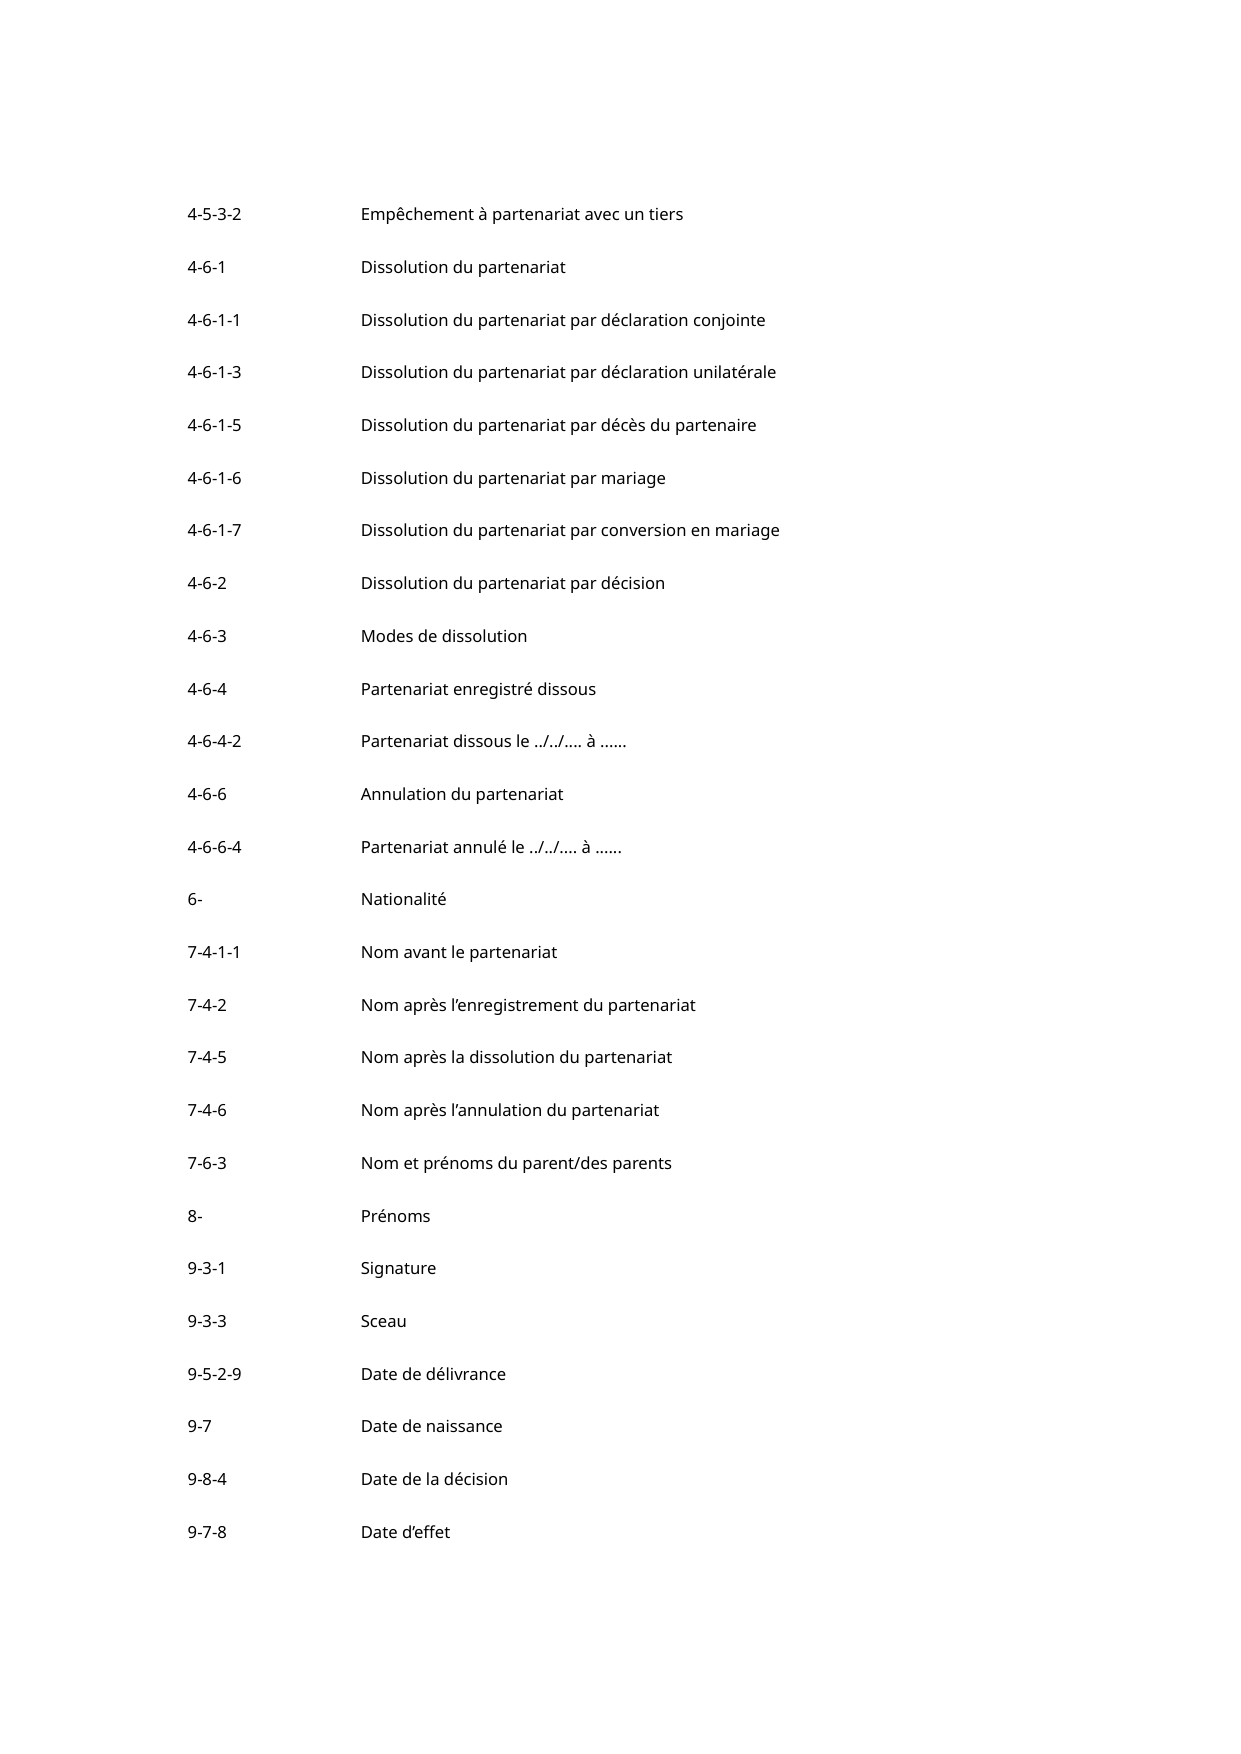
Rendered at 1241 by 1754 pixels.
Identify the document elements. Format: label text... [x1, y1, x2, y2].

table_cell 4-6-1-7 [188, 519, 361, 572]
table_cell Date de naissance [361, 1415, 1053, 1468]
table_cell 4-6-1-3 [188, 361, 361, 413]
table_cell Partenariat dissous le ../../.... à ...... [361, 730, 1053, 782]
table_cell 7-4-2 [188, 993, 361, 1046]
table_cell 9-5-2-9 [188, 1362, 361, 1415]
table_cell Dissolution du partenariat [361, 255, 1053, 308]
table_cell Dissolution du partenariat par décès du partenaire [361, 414, 1053, 466]
table_cell Date de la décision [361, 1468, 1053, 1520]
table_cell 4-6-1 [188, 255, 361, 308]
table_cell Dissolution du partenariat par décision [361, 572, 1053, 624]
table_cell 4-6-1-5 [188, 414, 361, 466]
table_cell Nom après l’enregistrement du partenariat [361, 993, 1053, 1046]
table_cell Nom et prénoms du parent/des parents [361, 1151, 1053, 1204]
table_cell Nationalité [361, 888, 1053, 941]
table_cell 4-6-2 [188, 572, 361, 624]
table_cell Nom avant le partenariat [361, 941, 1053, 993]
table_cell Date d’effet [361, 1520, 1053, 1543]
table_cell 8- [188, 1204, 361, 1257]
table_cell 4-6-1-1 [188, 308, 361, 361]
table_cell 6- [188, 888, 361, 941]
table_cell Prénoms [361, 1204, 1053, 1257]
table_cell Date de délivrance [361, 1362, 1053, 1415]
table_cell 4-6-6 [188, 783, 361, 835]
table_cell 9-7-8 [188, 1520, 361, 1543]
table_cell Modes de dissolution [361, 624, 1053, 677]
table_cell 9-3-1 [188, 1257, 361, 1309]
table_cell 7-4-6 [188, 1099, 361, 1151]
table_cell 4-6-1-6 [188, 466, 361, 519]
table_cell 4-5-3-2 [188, 203, 361, 255]
table_cell Nom après l’annulation du partenariat [361, 1099, 1053, 1151]
table_cell Dissolution du partenariat par conversion en mariage [361, 519, 1053, 572]
table_cell Signature [361, 1257, 1053, 1309]
table_cell 4-6-6-4 [188, 835, 361, 888]
table_cell [361, 150, 1053, 203]
table_cell 7-6-3 [188, 1151, 361, 1204]
table_cell Sceau [361, 1310, 1053, 1362]
table_cell 9-7 [188, 1415, 361, 1468]
table_cell 4-6-4-2 [188, 730, 361, 782]
table_cell Empêchement à partenariat avec un tiers [361, 203, 1053, 255]
table_cell Nom après la dissolution du partenariat [361, 1046, 1053, 1099]
table_cell [188, 150, 361, 203]
table_cell 9-3-3 [188, 1310, 361, 1362]
table_cell Partenariat annulé le ../../.... à ...... [361, 835, 1053, 888]
table_cell 7-4-5 [188, 1046, 361, 1099]
table_cell Dissolution du partenariat par déclaration unilatérale [361, 361, 1053, 413]
table_cell 4-6-4 [188, 677, 361, 730]
table_cell Partenariat enregistré dissous [361, 677, 1053, 730]
table_cell Annulation du partenariat [361, 783, 1053, 835]
table_cell Dissolution du partenariat par mariage [361, 466, 1053, 519]
table_cell 9-8-4 [188, 1468, 361, 1520]
table_cell 4-6-3 [188, 624, 361, 677]
table_cell 7-4-1-1 [188, 941, 361, 993]
table_cell Dissolution du partenariat par déclaration conjointe [361, 308, 1053, 361]
